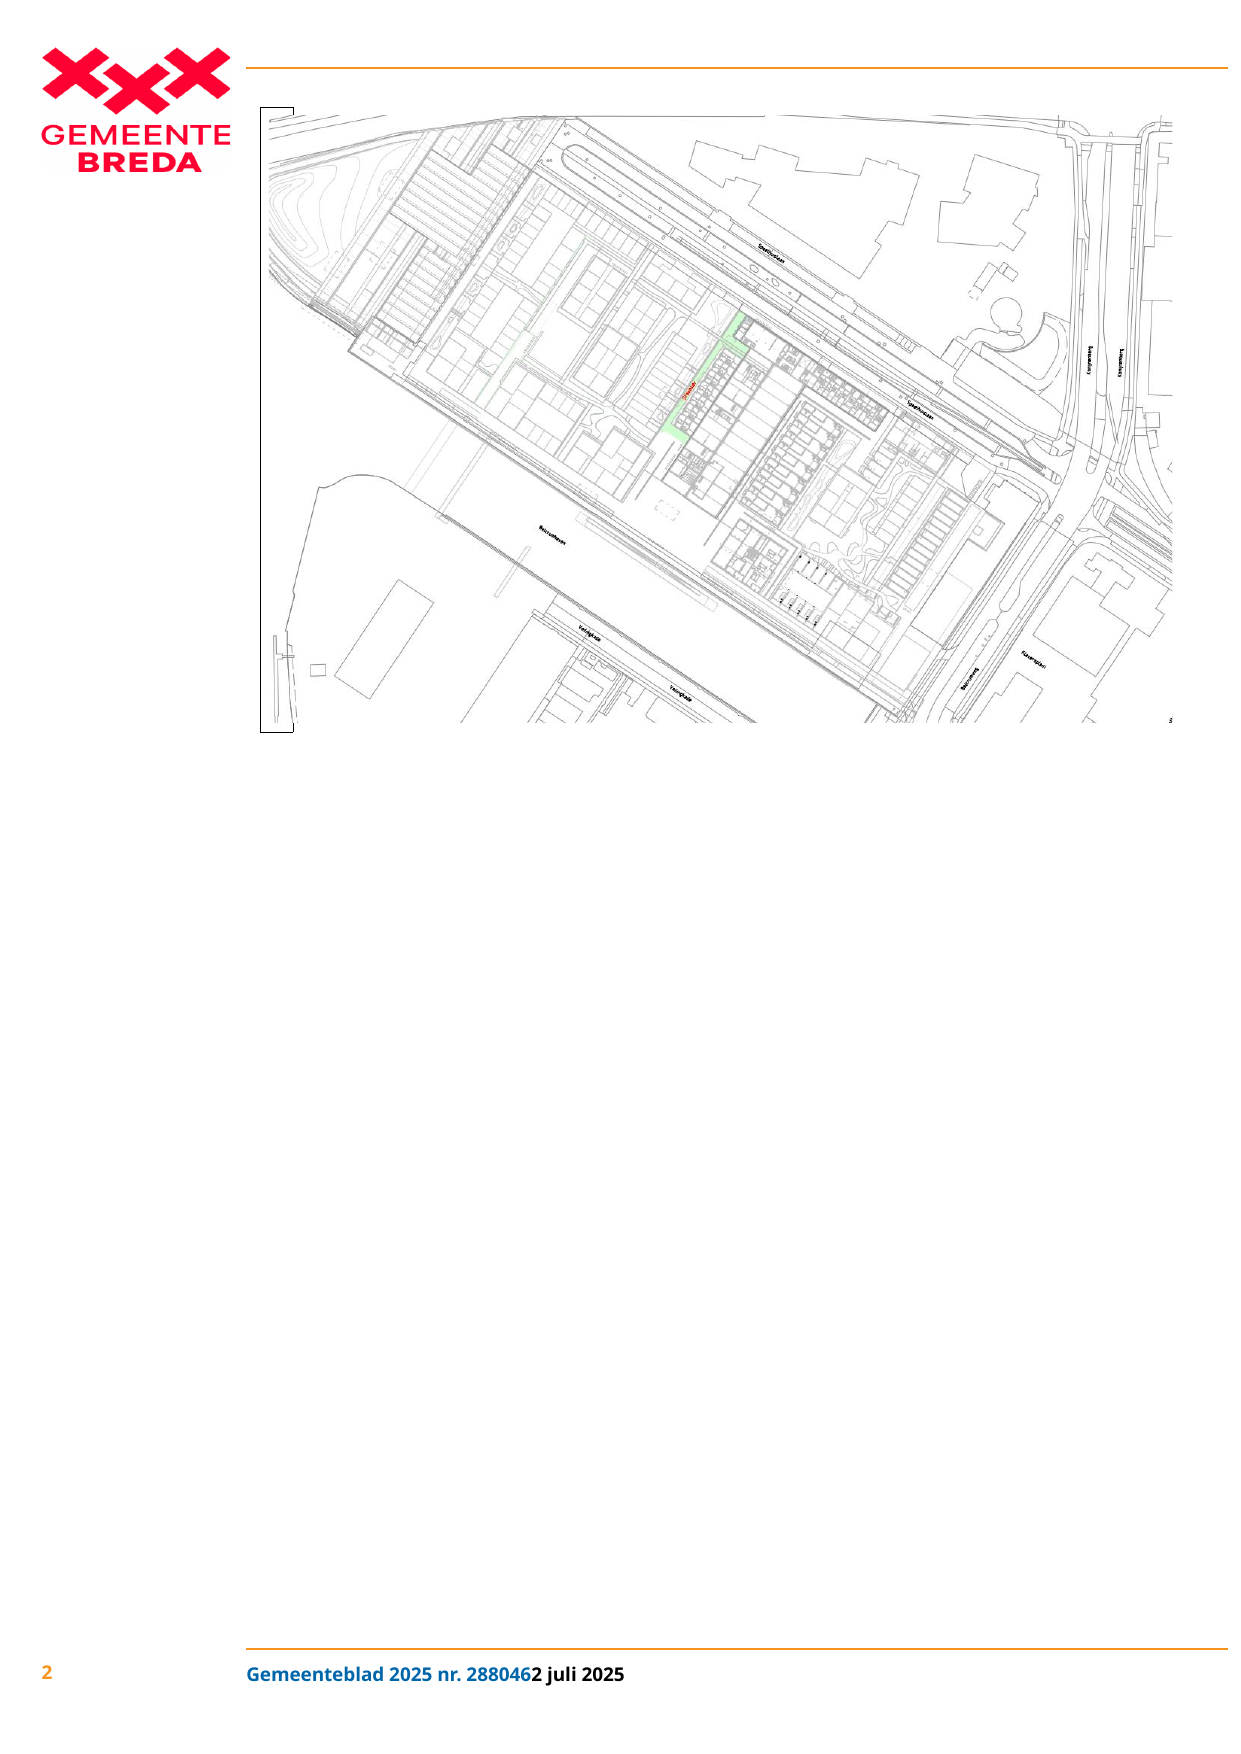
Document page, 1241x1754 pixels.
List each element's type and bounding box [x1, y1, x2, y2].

picture [268, 115, 1173, 723]
picture [41, 47, 231, 172]
